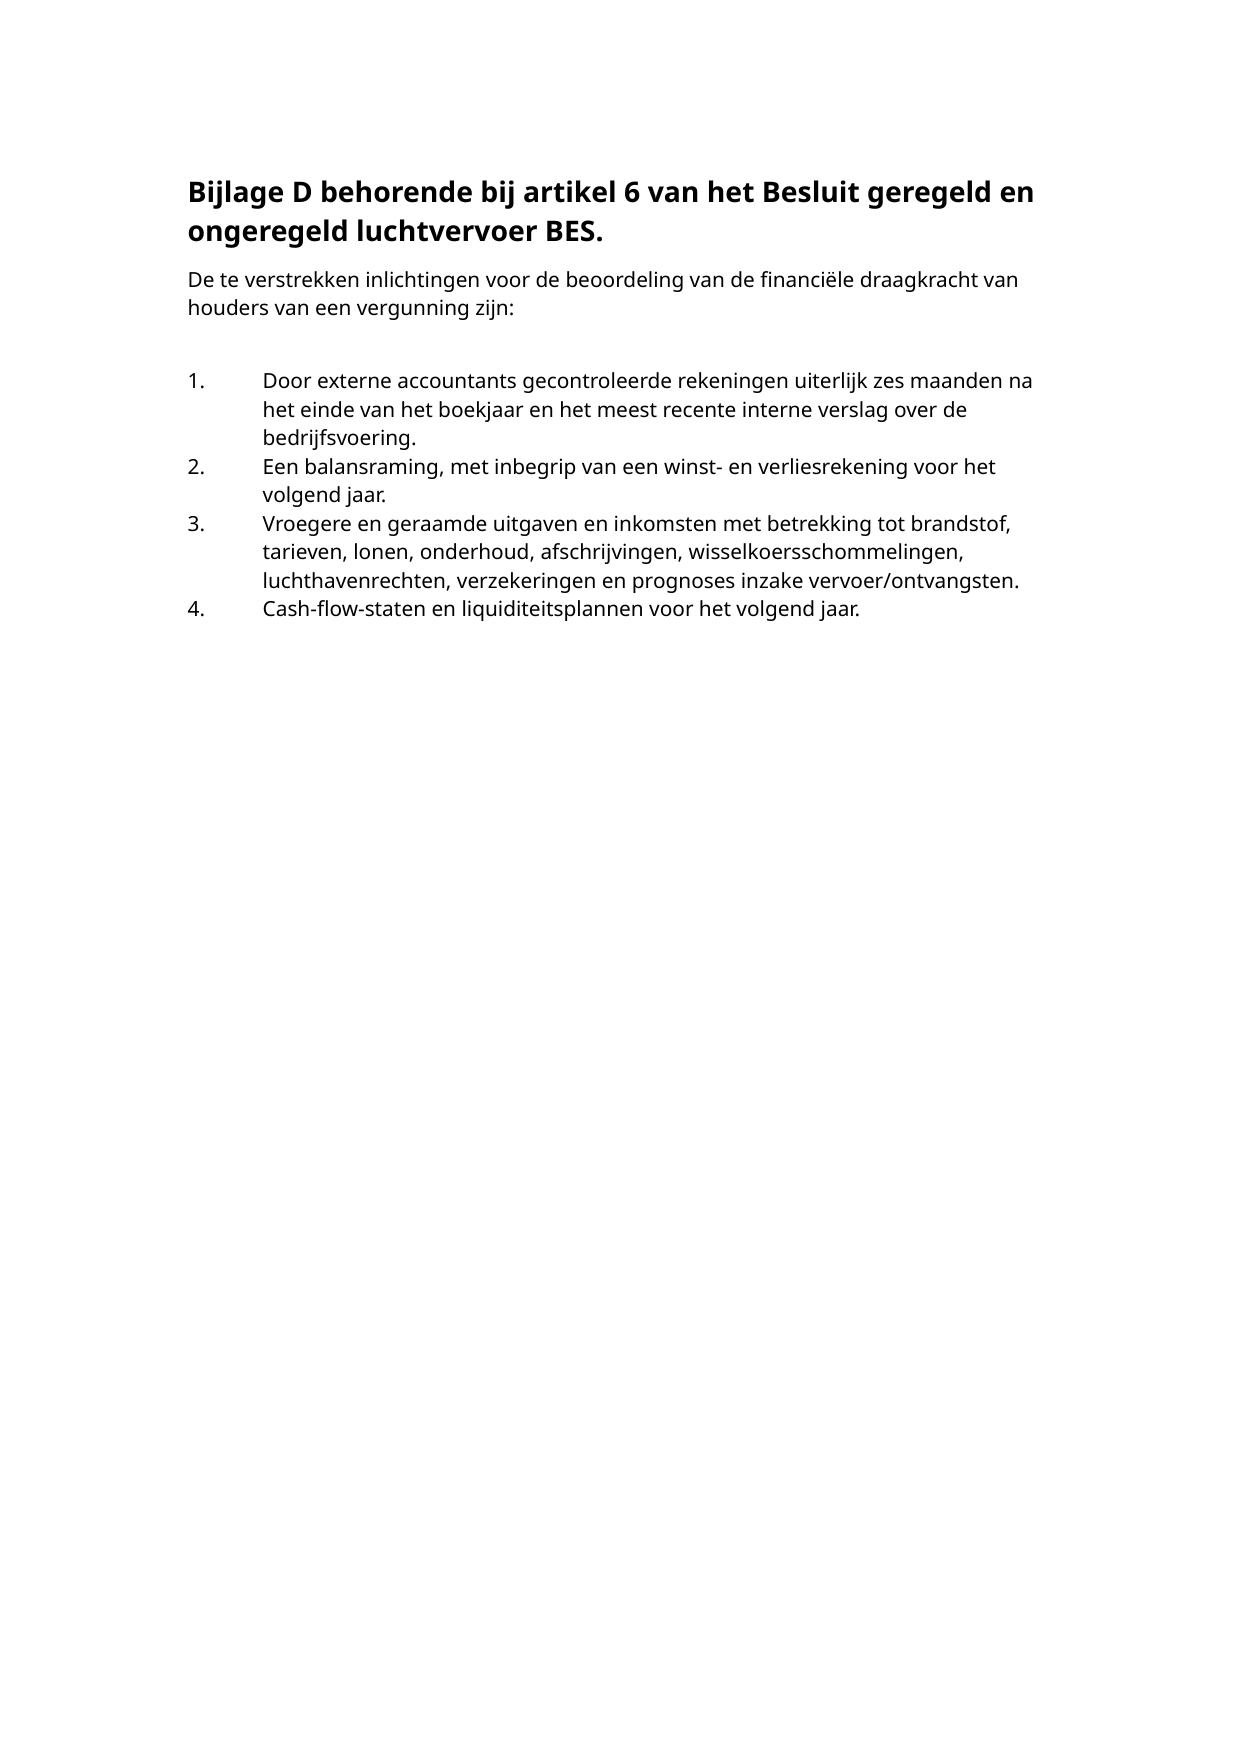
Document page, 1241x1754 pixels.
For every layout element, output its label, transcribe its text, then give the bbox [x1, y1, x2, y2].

list Cash-flow-staten en liquiditeitsplannen voor het volgend jaar. [187, 594, 1053, 623]
subtitle Bijlage D behorende bij artikel 6 van het Besluit geregeld en ongeregeld luchtvervoer BES. [187, 172, 1053, 250]
list Een balansraming, met inbegrip van een winst- en verliesrekening voor het volgend jaar. [187, 452, 1053, 509]
list Vroegere en geraamde uitgaven en inkomsten met betrekking tot brandstof, tarieven, lonen, onderhoud, afschrijvingen, wisselkoersschommelingen, luchthavenrechten, verzekeringen en prognoses inzake vervoer/ontvangsten. [187, 509, 1053, 594]
text De te verstrekken inlichtingen voor de beoordeling van de financiële draagkracht van houders van een vergunning zijn: [187, 265, 1053, 322]
list Door externe accountants gecontroleerde rekeningen uiterlijk zes maanden na het einde van het boekjaar en het meest recente interne verslag over de bedrijfsvoering. [187, 367, 1053, 452]
